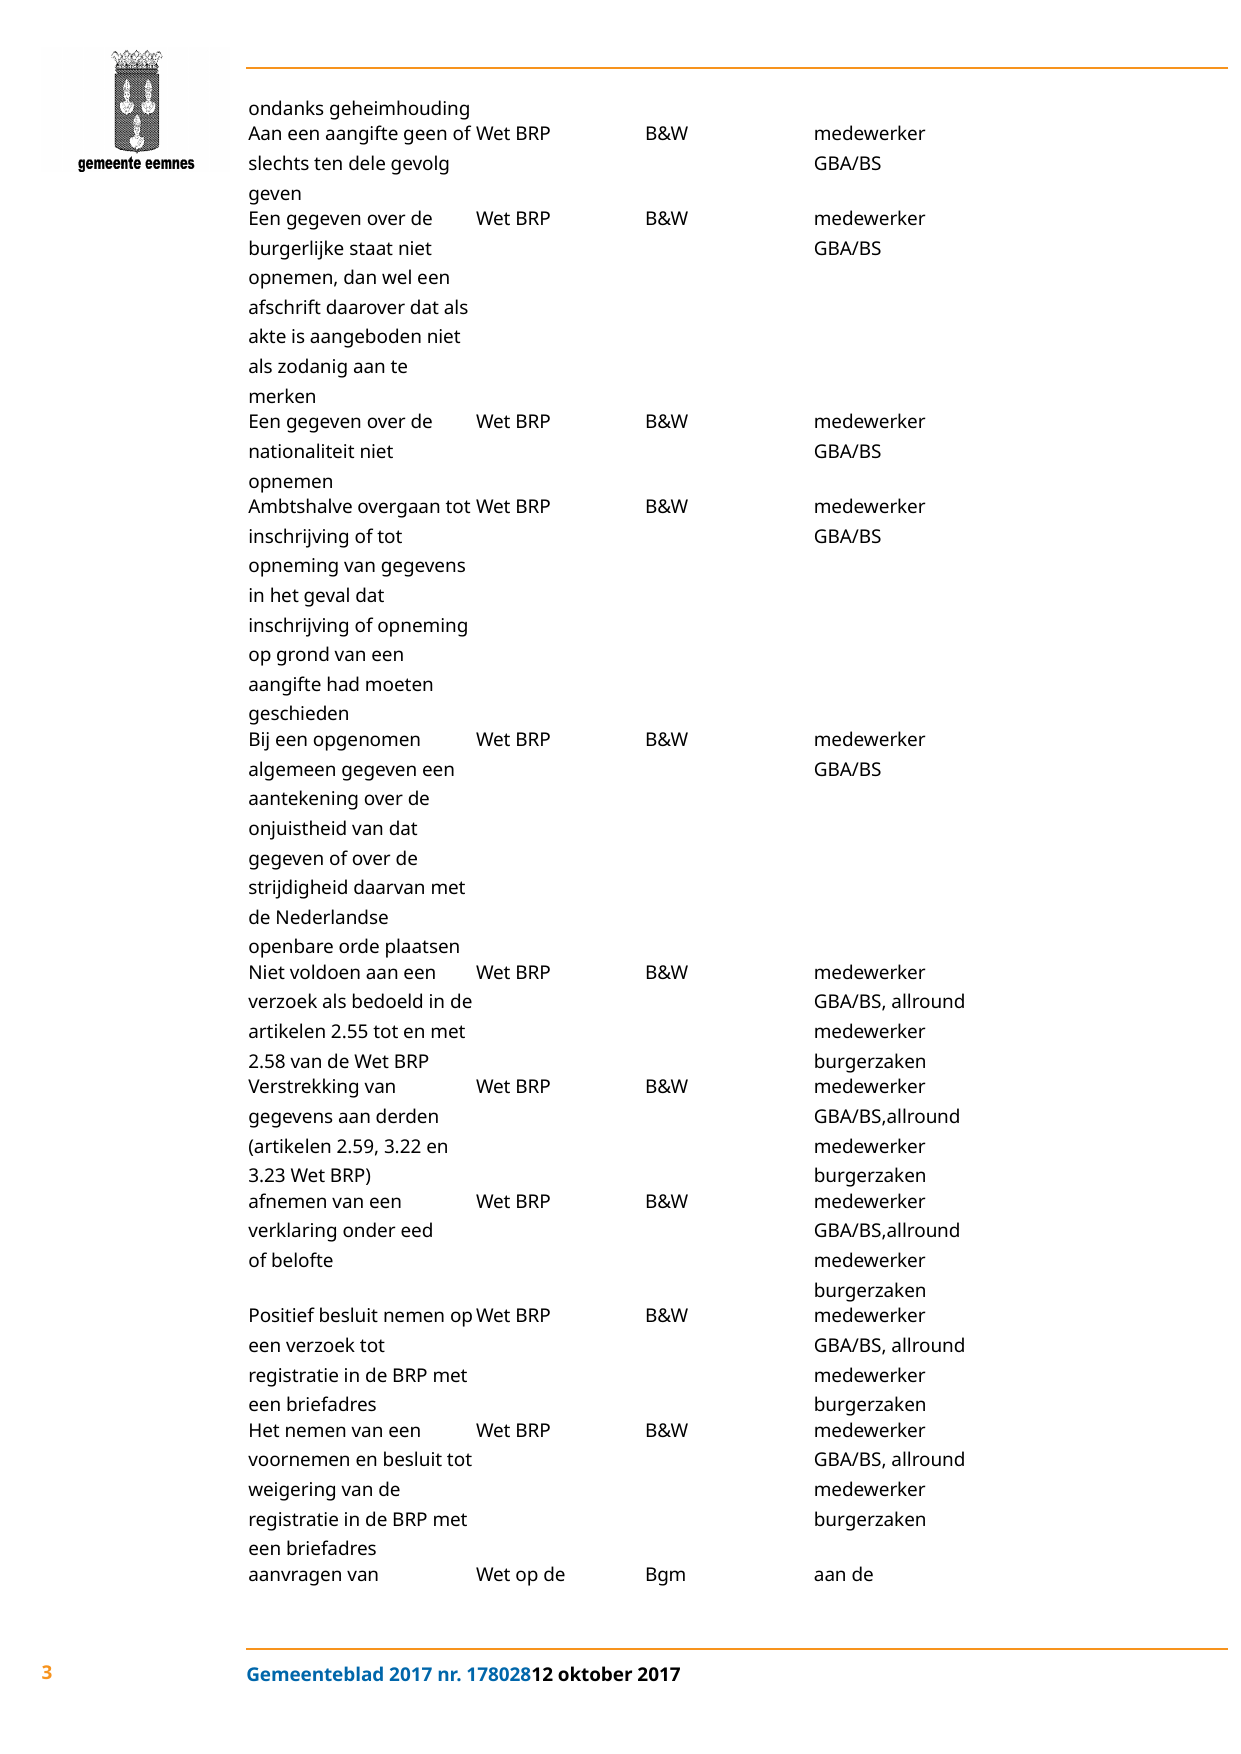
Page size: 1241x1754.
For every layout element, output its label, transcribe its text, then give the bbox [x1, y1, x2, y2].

table_cell [983, 1303, 1152, 1417]
table_cell medewerker GBA/BS,allround medewerker burgerzaken [814, 1188, 983, 1303]
table_cell Wet BRP [476, 726, 645, 959]
table_cell Positief besluit nemen op een verzoek tot registratie in de BRP met een briefadres [248, 1303, 476, 1417]
table_cell Een gegeven over de burgerlijke staat niet opnemen, dan wel een afschrift daarover dat als akte is aangeboden niet als zodanig aan te merken [248, 205, 476, 409]
table_cell B&W [645, 726, 814, 959]
table_cell [983, 959, 1152, 1074]
table_cell [983, 205, 1152, 409]
table_cell B&W [645, 121, 814, 205]
table_cell Wet BRP [476, 1188, 645, 1303]
table_cell [983, 1417, 1152, 1561]
table_cell medewerker GBA/BS, allround medewerker burgerzaken [814, 1303, 983, 1417]
table_cell B&W [645, 409, 814, 493]
table_cell Wet BRP [476, 121, 645, 205]
table_cell medewerker GBA/BS [814, 205, 983, 409]
table_cell Wet BRP [476, 1074, 645, 1188]
table_cell [983, 409, 1152, 493]
table_cell Het nemen van een voornemen en besluit tot weigering van de registratie in de BRP met een briefadres [248, 1417, 476, 1561]
table_cell [983, 121, 1152, 205]
table_cell medewerker GBA/BS [814, 121, 983, 205]
table_cell Niet voldoen aan een verzoek als bedoeld in de artikelen 2.55 tot en met 2.58 van de Wet BRP [248, 959, 476, 1074]
table_cell B&W [645, 1074, 814, 1188]
table_cell Wet BRP [476, 409, 645, 493]
table_cell Aan een aangifte geen of slechts ten dele gevolg geven [248, 121, 476, 205]
table_cell [645, 95, 814, 121]
table_cell medewerker GBA/BS, allround medewerker burgerzaken [814, 959, 983, 1074]
table_cell [814, 95, 983, 121]
table_cell Wet op de [476, 1561, 645, 1587]
table_cell B&W [645, 1188, 814, 1303]
table_cell medewerker GBA/BS [814, 494, 983, 726]
table_cell [983, 95, 1152, 121]
table_cell Wet BRP [476, 494, 645, 726]
table_cell [983, 726, 1152, 959]
table_cell [983, 1561, 1152, 1587]
table_cell Bgm [645, 1561, 814, 1587]
table_cell ondanks geheimhouding [248, 95, 476, 121]
table_cell afnemen van een verklaring onder eed of belofte [248, 1188, 476, 1303]
table_cell medewerker GBA/BS [814, 409, 983, 493]
picture [41, 47, 231, 172]
table_cell [983, 1188, 1152, 1303]
table_cell B&W [645, 205, 814, 409]
table_cell [983, 1074, 1152, 1188]
table_cell Bij een opgenomen algemeen gegeven een aantekening over de onjuistheid van dat gegeven of over de strijdigheid daarvan met de Nederlandse openbare orde plaatsen [248, 726, 476, 959]
table_cell Wet BRP [476, 959, 645, 1074]
table_cell medewerker GBA/BS, allround medewerker burgerzaken [814, 1417, 983, 1561]
table_cell Wet BRP [476, 205, 645, 409]
table_cell B&W [645, 494, 814, 726]
table_cell Wet BRP [476, 1303, 645, 1417]
table_cell medewerker GBA/BS [814, 726, 983, 959]
table_cell medewerker GBA/BS,allround medewerker burgerzaken [814, 1074, 983, 1188]
table_cell Een gegeven over de nationaliteit niet opnemen [248, 409, 476, 493]
table_cell B&W [645, 959, 814, 1074]
table_cell Verstrekking van gegevens aan derden (artikelen 2.59, 3.22 en 3.23 Wet BRP) [248, 1074, 476, 1188]
table_cell aan de [814, 1561, 983, 1587]
table_cell [476, 95, 645, 121]
table_cell B&W [645, 1303, 814, 1417]
table_cell aanvragen van [248, 1561, 476, 1587]
table_cell Wet BRP [476, 1417, 645, 1561]
table_cell B&W [645, 1417, 814, 1561]
table_cell [983, 494, 1152, 726]
table_cell Ambtshalve overgaan tot inschrijving of tot opneming van gegevens in het geval dat inschrijving of opneming op grond van een aangifte had moeten geschieden [248, 494, 476, 726]
